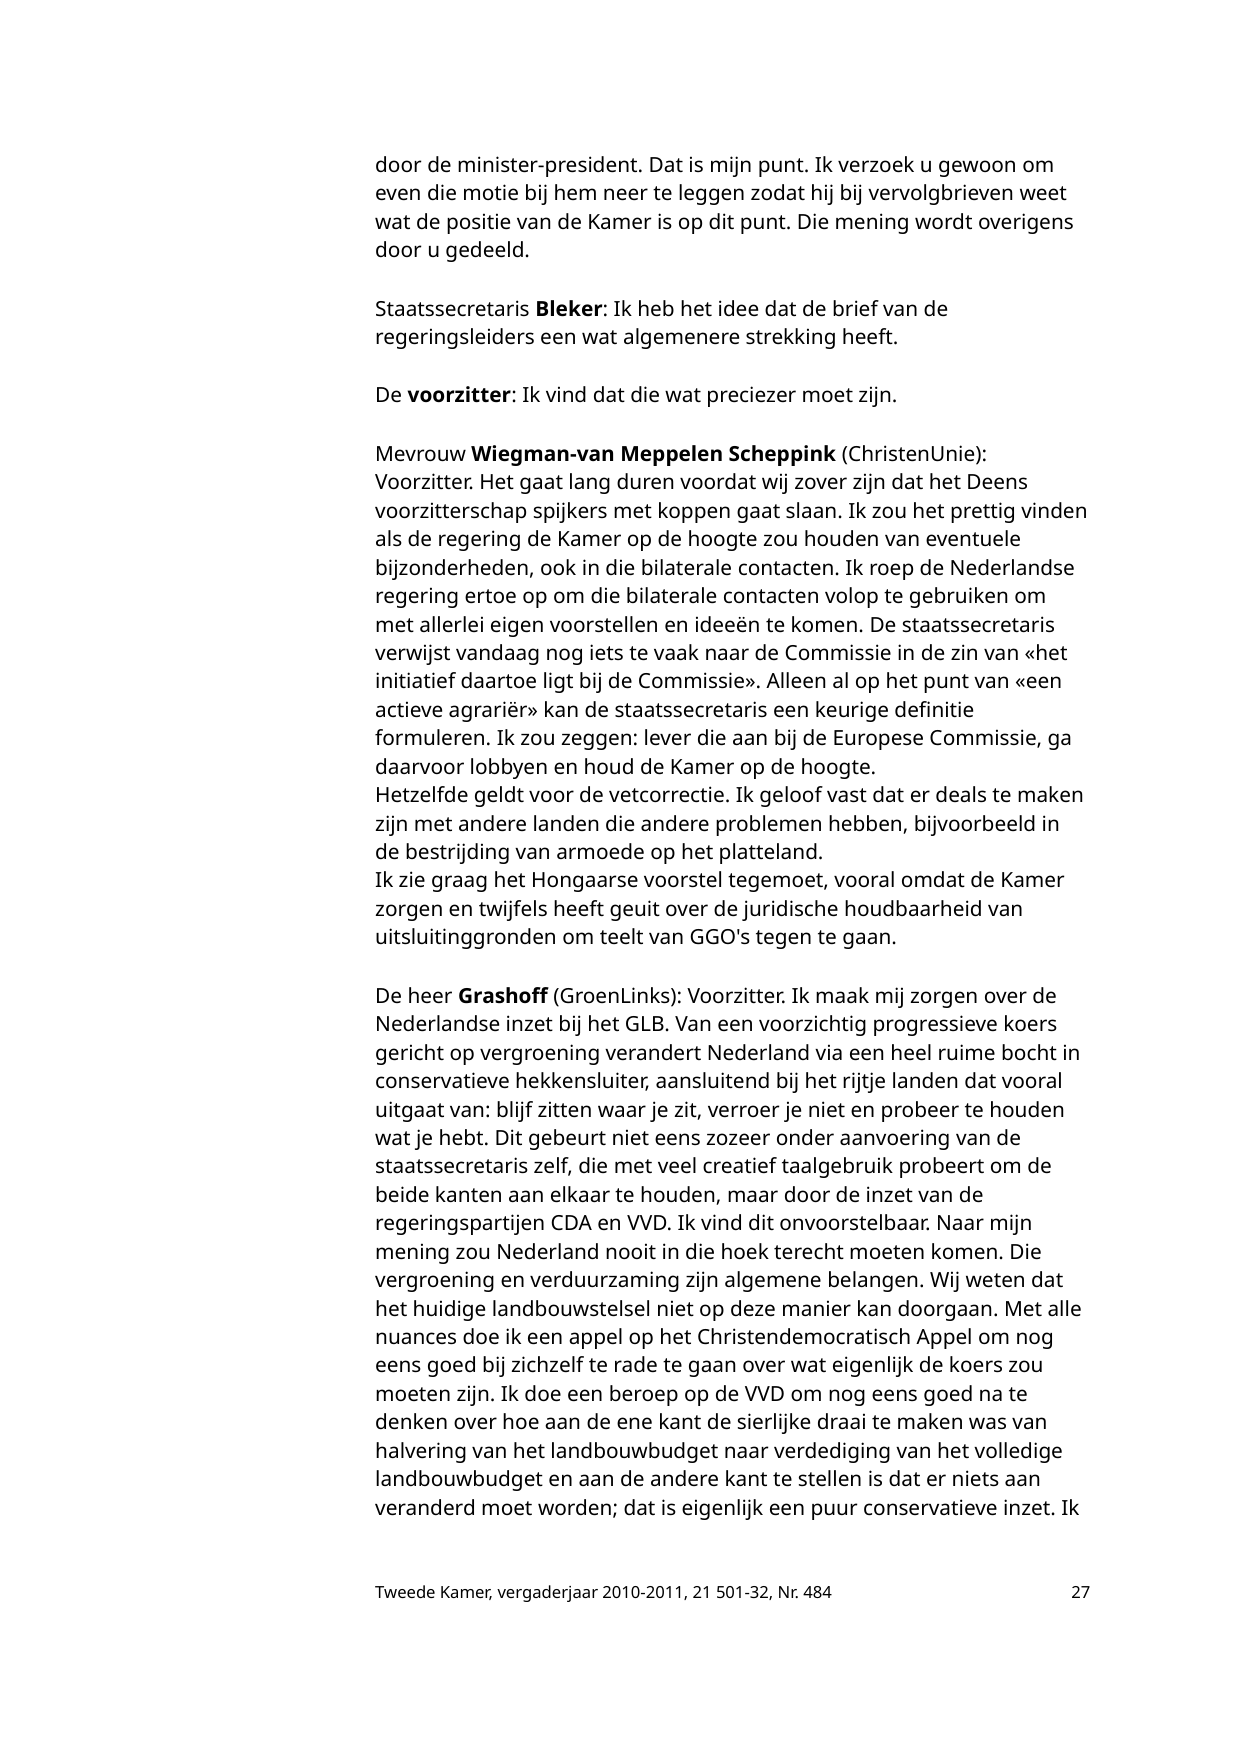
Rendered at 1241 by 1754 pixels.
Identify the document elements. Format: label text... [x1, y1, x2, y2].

text Hetzelfde geldt voor de vetcorrectie. Ik geloof vast dat er deals te maken zijn met andere landen die andere problemen hebben, bijvoorbeeld in de bestrijding van armoede op het platteland. [375, 780, 1090, 866]
text Staatssecretaris Bleker: Ik heb het idee dat de brief van de regeringsleiders een wat algemenere strekking heeft. [375, 294, 1090, 351]
text Ik zie graag het Hongaarse voorstel tegemoet, vooral omdat de Kamer zorgen en twijfels heeft geuit over de juridische houdbaarheid van uitsluitinggronden om teelt van GGO's tegen te gaan. [375, 866, 1090, 951]
text door de minister-president. Dat is mijn punt. Ik verzoek u gewoon om even die motie bij hem neer te leggen zodat hij bij vervolgbrieven weet wat de positie van de Kamer is op dit punt. Die mening wordt overigens door u gedeeld. [375, 150, 1090, 264]
text Mevrouw Wiegman-van Meppelen Scheppink (ChristenUnie): Voorzitter. Het gaat lang duren voordat wij zover zijn dat het Deens voorzitterschap spijkers met koppen gaat slaan. Ik zou het prettig vinden als de regering de Kamer op de hoogte zou houden van eventuele bijzonderheden, ook in die bilaterale contacten. Ik roep de Nederlandse regering ertoe op om die bilaterale contacten volop te gebruiken om met allerlei eigen voorstellen en ideeën te komen. De staatssecretaris verwijst vandaag nog iets te vaak naar de Commissie in de zin van «het initiatief daartoe ligt bij de Commissie». Alleen al op het punt van «een actieve agrariër» kan de staatssecretaris een keurige definitie formuleren. Ik zou zeggen: lever die aan bij de Europese Commissie, ga daarvoor lobbyen en houd de Kamer op de hoogte. [375, 439, 1090, 780]
text De heer Grashoff (GroenLinks): Voorzitter. Ik maak mij zorgen over de Nederlandse inzet bij het GLB. Van een voorzichtig progressieve koers gericht op vergroening verandert Nederland via een heel ruime bocht in conservatieve hekkensluiter, aansluitend bij het rijtje landen dat vooral uitgaat van: blijf zitten waar je zit, verroer je niet en probeer te houden wat je hebt. Dit gebeurt niet eens zozeer onder aanvoering van de staatssecretaris zelf, die met veel creatief taalgebruik probeert om de beide kanten aan elkaar te houden, maar door de inzet van de regeringspartijen CDA en VVD. Ik vind dit onvoorstelbaar. Naar mijn mening zou Nederland nooit in die hoek terecht moeten komen. Die vergroening en verduurzaming zijn algemene belangen. Wij weten dat het huidige landbouwstelsel niet op deze manier kan doorgaan. Met alle nuances doe ik een appel op het Christendemocratisch Appel om nog eens goed bij zichzelf te rade te gaan over wat eigenlijk de koers zou moeten zijn. Ik doe een beroep op de VVD om nog eens goed na te denken over hoe aan de ene kant de sierlijke draai te maken was van halvering van het landbouwbudget naar verdediging van het volledige landbouwbudget en aan de andere kant te stellen is dat er niets aan veranderd moet worden; dat is eigenlijk een puur conservatieve inzet. Ik [375, 981, 1090, 1521]
text De voorzitter: Ik vind dat die wat preciezer moet zijn. [375, 381, 1090, 409]
